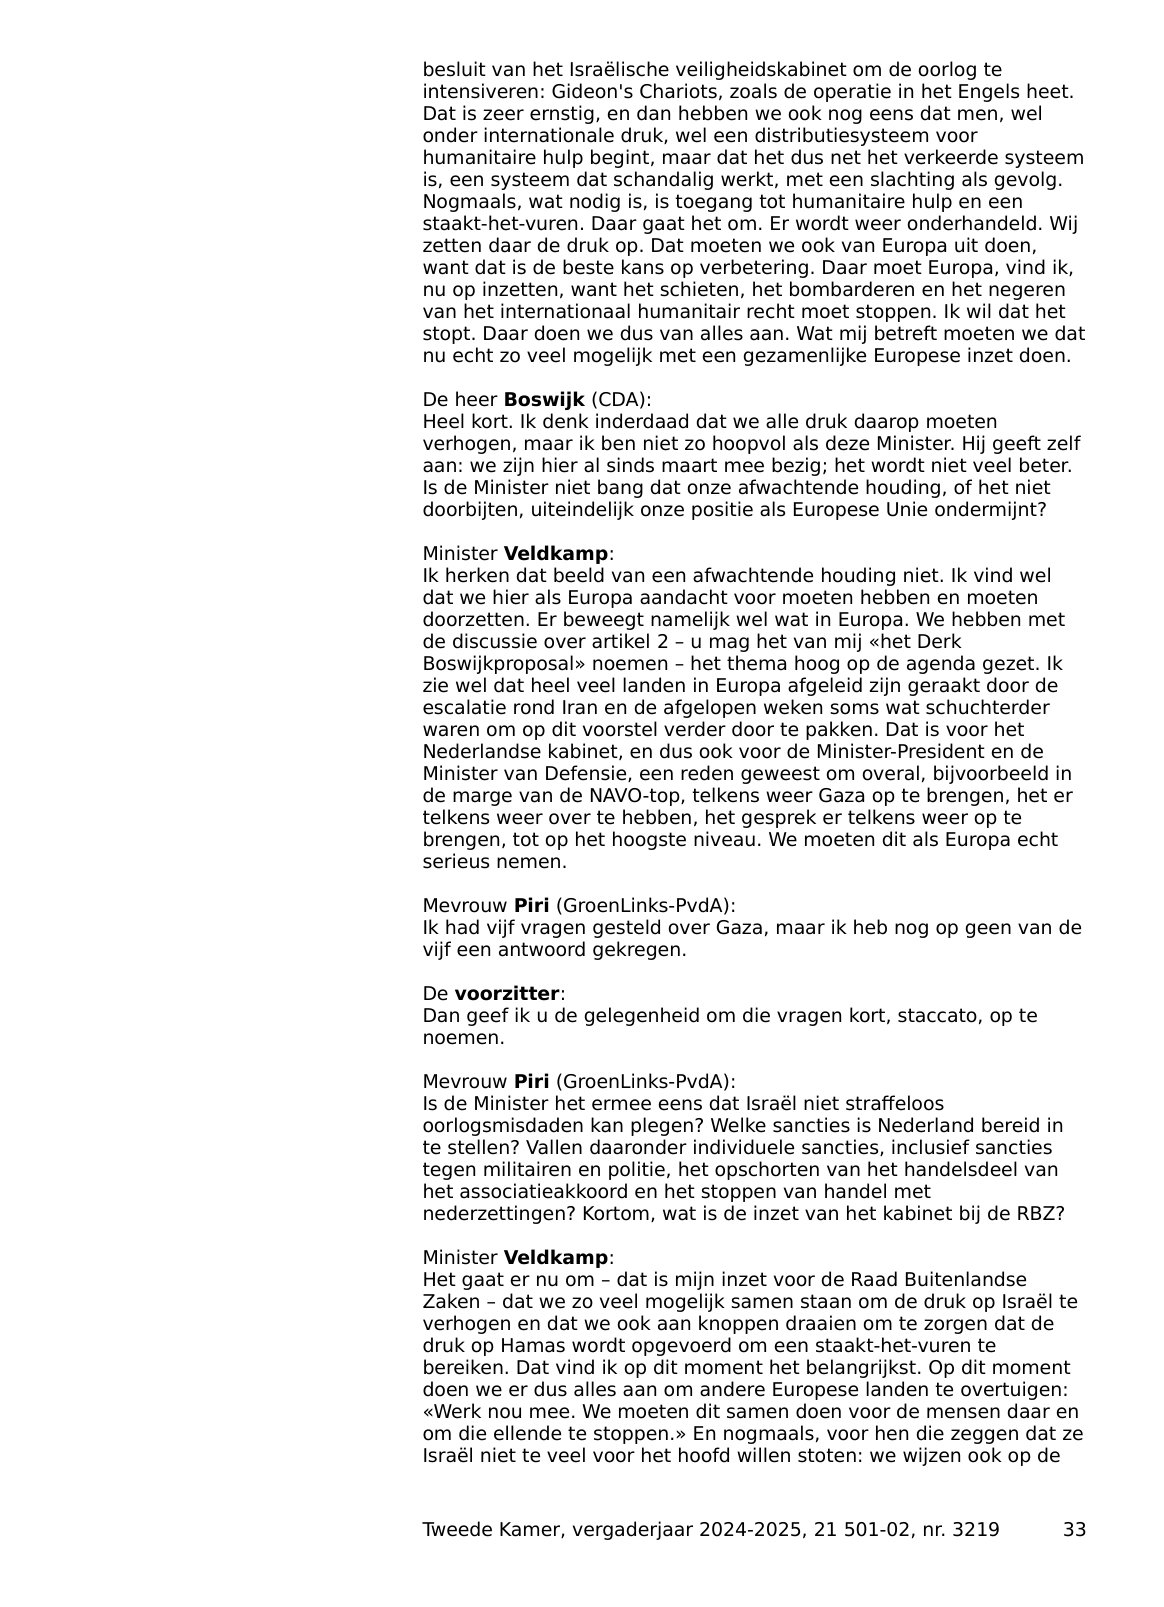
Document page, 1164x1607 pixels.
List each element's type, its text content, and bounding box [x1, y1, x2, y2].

text Minister Veldkamp: [422, 1247, 1087, 1269]
text Minister Veldkamp: [422, 543, 1087, 565]
text Mevrouw Piri (GroenLinks-PvdA): [422, 1071, 1087, 1093]
text Is de Minister het ermee eens dat Israël niet straffeloos oorlogsmisdaden kan plegen? Welke sancties is Nederland bereid in te stellen? Vallen daaronder individuele sancties, inclusief sancties tegen militairen en politie, het opschorten van het handelsdeel van het associatieakkoord en het stoppen van handel met nederzettingen? Kortom, wat is de inzet van het kabinet bij de RBZ? [422, 1093, 1087, 1225]
text Heel kort. Ik denk inderdaad dat we alle druk daarop moeten verhogen, maar ik ben niet zo hoopvol als deze Minister. Hij geeft zelf aan: we zijn hier al sinds maart mee bezig; het wordt niet veel beter. Is de Minister niet bang dat onze afwachtende houding, of het niet doorbijten, uiteindelijk onze positie als Europese Unie ondermijnt? [422, 411, 1087, 521]
text De voorzitter: [422, 983, 1087, 1005]
text Mevrouw Piri (GroenLinks-PvdA): [422, 895, 1087, 917]
text Ik had vijf vragen gesteld over Gaza, maar ik heb nog op geen van de vijf een antwoord gekregen. [422, 917, 1087, 961]
text Nogmaals, wat nodig is, is toegang tot humanitaire hulp en een staakt-het-vuren. Daar gaat het om. Er wordt weer onderhandeld. Wij zetten daar de druk op. Dat moeten we ook van Europa uit doen, want dat is de beste kans op verbetering. Daar moet Europa, vind ik, nu op inzetten, want het schieten, het bombarderen en het negeren van het internationaal humanitair recht moet stoppen. Ik wil dat het stopt. Daar doen we dus van alles aan. Wat mij betreft moeten we dat nu echt zo veel mogelijk met een gezamenlijke Europese inzet doen. [422, 191, 1087, 367]
text De heer Boswijk (CDA): [422, 389, 1087, 411]
text besluit van het Israëlische veiligheidskabinet om de oorlog te intensiveren: Gideon's Chariots, zoals de operatie in het Engels heet. Dat is zeer ernstig, en dan hebben we ook nog eens dat men, wel onder internationale druk, wel een distributiesysteem voor humanitaire hulp begint, maar dat het dus net het verkeerde systeem is, een systeem dat schandalig werkt, met een slachting als gevolg. [422, 59, 1087, 191]
text Ik herken dat beeld van een afwachtende houding niet. Ik vind wel dat we hier als Europa aandacht voor moeten hebben en moeten doorzetten. Er beweegt namelijk wel wat in Europa. We hebben met de discussie over artikel 2 – u mag het van mij «het Derk Boswijkproposal» noemen – het thema hoog op de agenda gezet. Ik zie wel dat heel veel landen in Europa afgeleid zijn geraakt door de escalatie rond Iran en de afgelopen weken soms wat schuchterder waren om op dit voorstel verder door te pakken. Dat is voor het Nederlandse kabinet, en dus ook voor de Minister-President en de Minister van Defensie, een reden geweest om overal, bijvoorbeeld in de marge van de NAVO-top, telkens weer Gaza op te brengen, het er telkens weer over te hebben, het gesprek er telkens weer op te brengen, tot op het hoogste niveau. We moeten dit als Europa echt serieus nemen. [422, 565, 1087, 873]
text Het gaat er nu om – dat is mijn inzet voor de Raad Buitenlandse Zaken – dat we zo veel mogelijk samen staan om de druk op Israël te verhogen en dat we ook aan knoppen draaien om te zorgen dat de druk op Hamas wordt opgevoerd om een staakt-het-vuren te bereiken. Dat vind ik op dit moment het belangrijkst. Op dit moment doen we er dus alles aan om andere Europese landen te overtuigen: «Werk nou mee. We moeten dit samen doen voor de mensen daar en om die ellende te stoppen.» En nogmaals, voor hen die zeggen dat ze Israël niet te veel voor het hoofd willen stoten: we wijzen ook op de [422, 1269, 1087, 1467]
text Dan geef ik u de gelegenheid om die vragen kort, staccato, op te noemen. [422, 1005, 1087, 1049]
